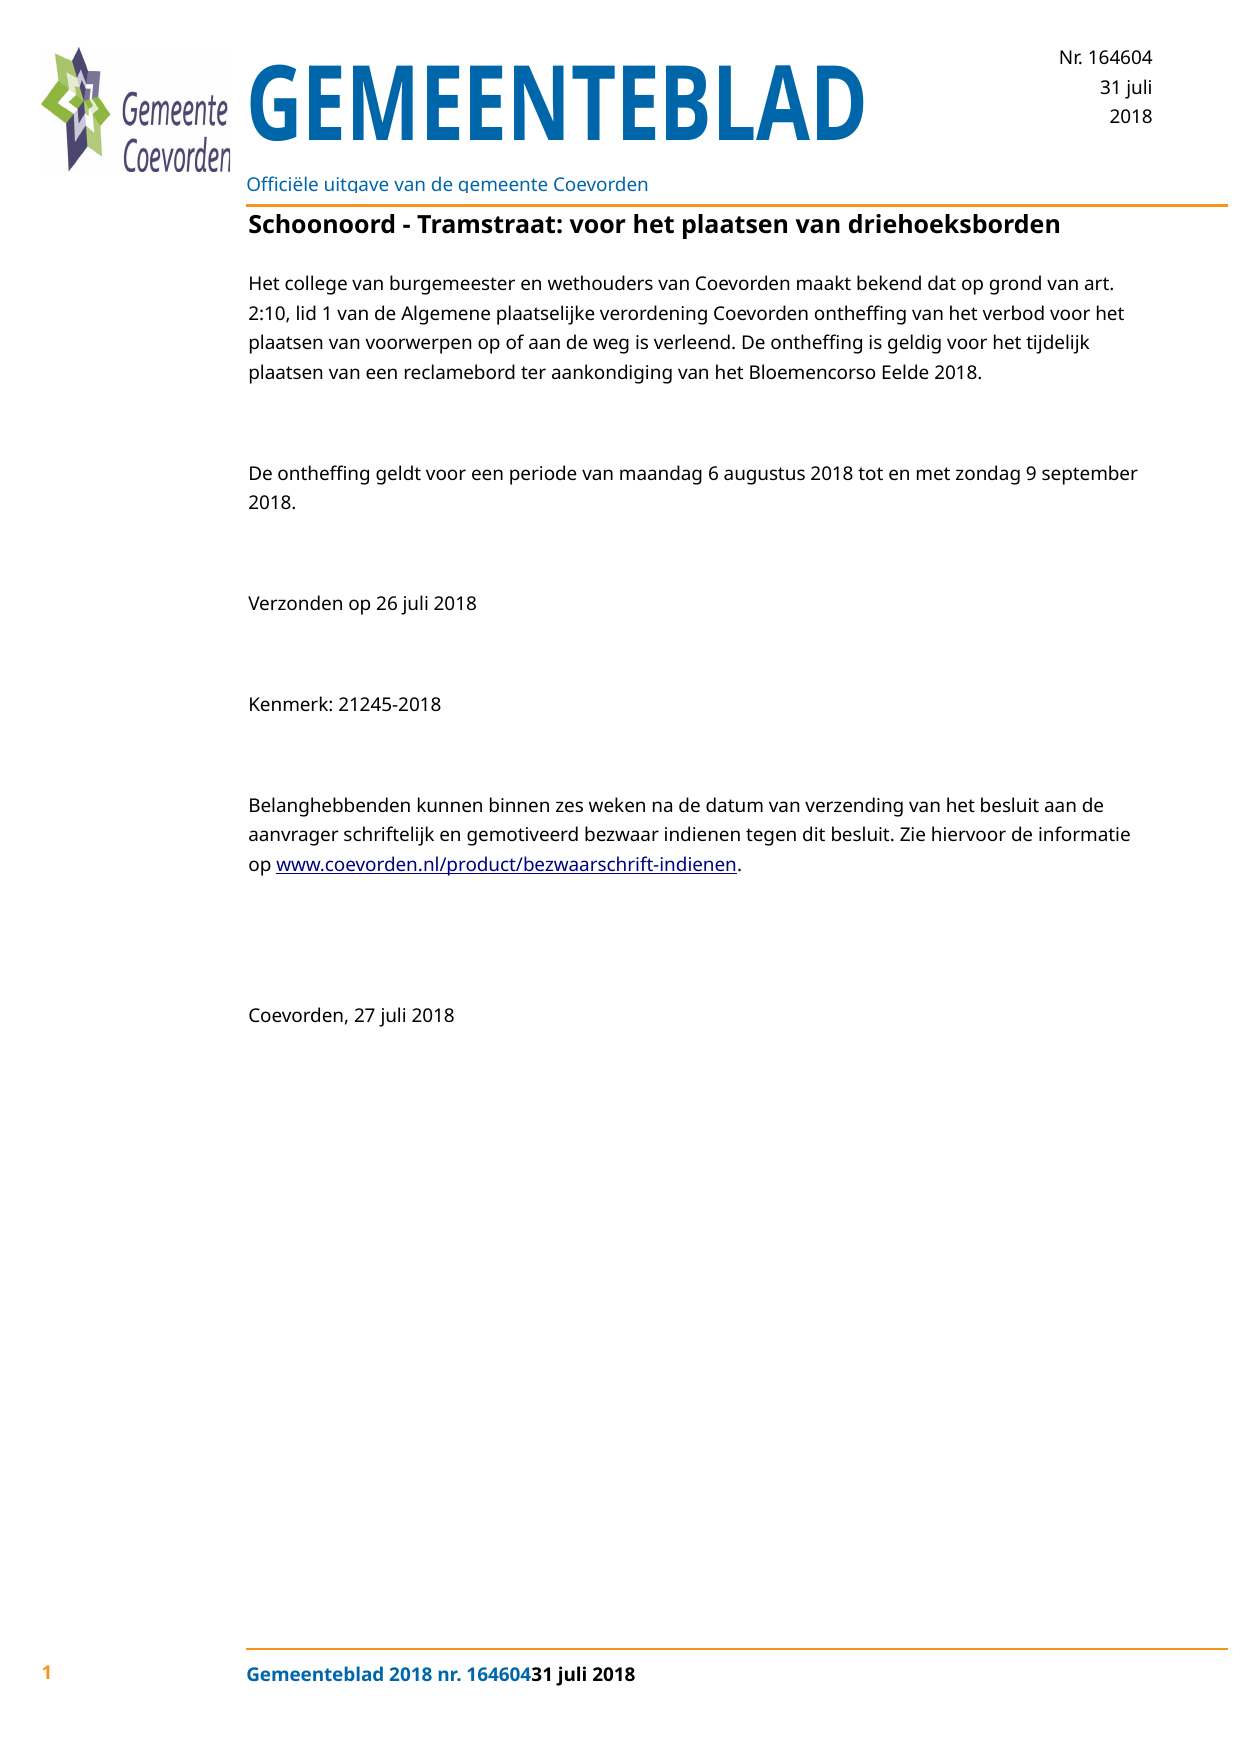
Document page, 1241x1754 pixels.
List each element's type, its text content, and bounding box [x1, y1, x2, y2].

text Het college van burgemeester en wethouders van Coevorden maakt bekend dat op grond van art. 2:10, lid 1 van de Algemene plaatselijke verordening Coevorden ontheffing van het verbod voor het plaatsen van voorwerpen op of aan de weg is verleend. De ontheffing is geldig voor het tijdelijk plaatsen van een reclamebord ter aankondiging van het Bloemencorso Eelde 2018. [248, 270, 1152, 385]
text Schoonoord - Tramstraat: voor het plaatsen van driehoeksborden [248, 207, 1152, 241]
text Coevorden, 27 juli 2018 [248, 1002, 1152, 1028]
text Kenmerk: 21245-2018 [248, 691, 1152, 717]
text Belanghebbenden kunnen binnen zes weken na de datum van verzending van het besluit aan de aanvrager schriftelijk en gemotiveerd bezwaar indienen tegen dit besluit. Zie hiervoor de informatie op www.coevorden.nl/product/bezwaarschrift-indienen. [248, 792, 1152, 877]
picture [41, 47, 231, 172]
text De ontheffing geldt voor een periode van maandag 6 augustus 2018 tot en met zondag 9 september 2018. [248, 460, 1152, 515]
text Verzonden op 26 juli 2018 [248, 590, 1152, 616]
